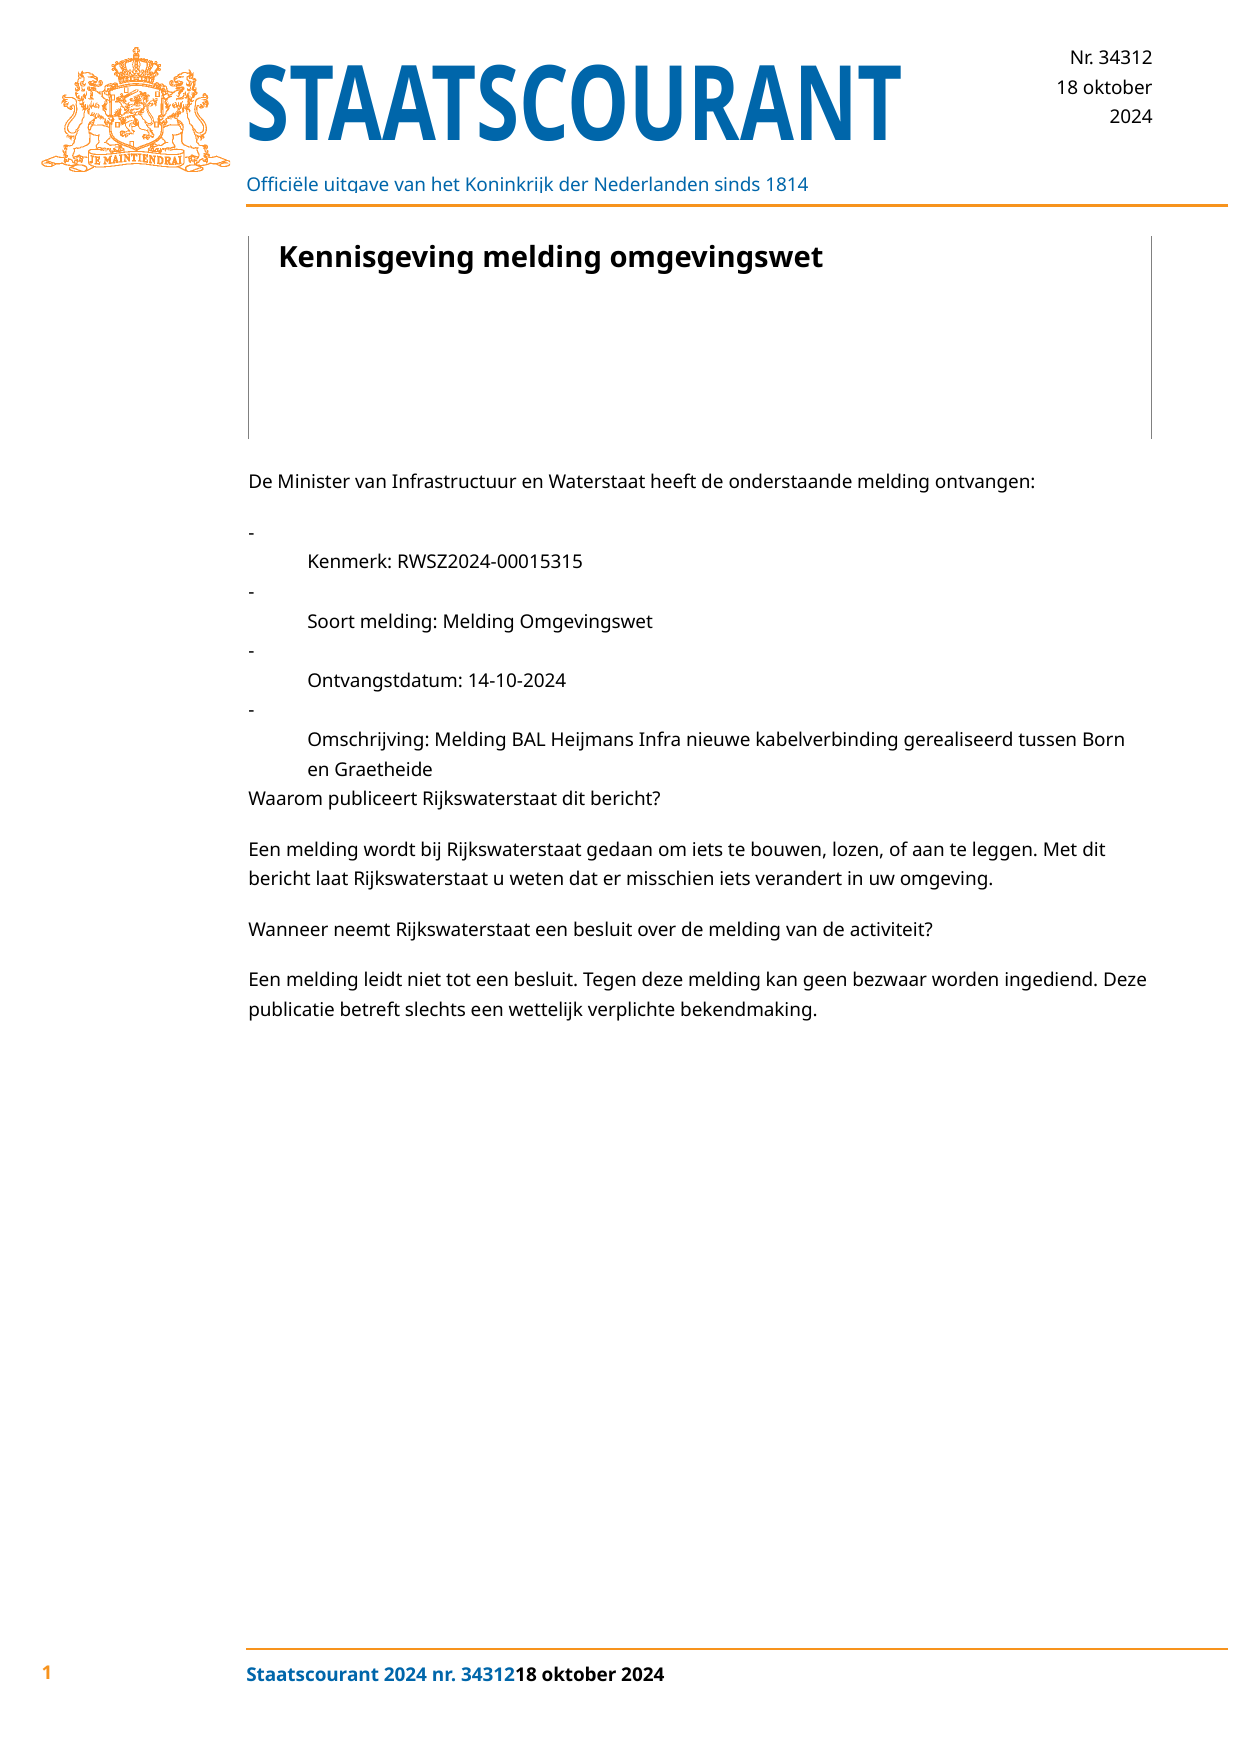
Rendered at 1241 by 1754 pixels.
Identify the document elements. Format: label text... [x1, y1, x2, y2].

table_header Kennisgeving melding omgevingswet [249, 236, 850, 439]
text Een melding leidt niet tot een besluit. Tegen deze melding kan geen bezwaar worden ingediend. Deze publicatie betreft slechts een wettelijk verplichte bekendmaking. [248, 966, 1152, 1021]
text Wanneer neemt Rijkswaterstaat een besluit over de melding van de activiteit? [248, 916, 1152, 941]
picture [41, 47, 231, 172]
text De Minister van Infrastructuur en Waterstaat heeft de onderstaande melding ontvangen: [248, 469, 1152, 494]
table_header [850, 236, 912, 413]
list Soort melding: Melding Omgevingswet [248, 608, 1152, 633]
list Omschrijving: Melding BAL Heijmans Infra nieuwe kabelverbinding gerealiseerd tussen Born en Graetheide [248, 726, 1152, 781]
text Waarom publiceert Rijkswaterstaat dit bericht? [248, 785, 1152, 811]
list Ontvangstdatum: 14-10-2024 [248, 667, 1152, 693]
list Kenmerk: RWSZ2024-00015315 [248, 549, 1152, 574]
picture [912, 236, 1090, 414]
text Een melding wordt bij Rijkswaterstaat gedaan om iets te bouwen, lozen, of aan te leggen. Met dit bericht laat Rijkswaterstaat u weten dat er misschien iets verandert in uw omgeving. [248, 836, 1152, 891]
table_header [1090, 236, 1151, 413]
table_header [850, 414, 1151, 439]
